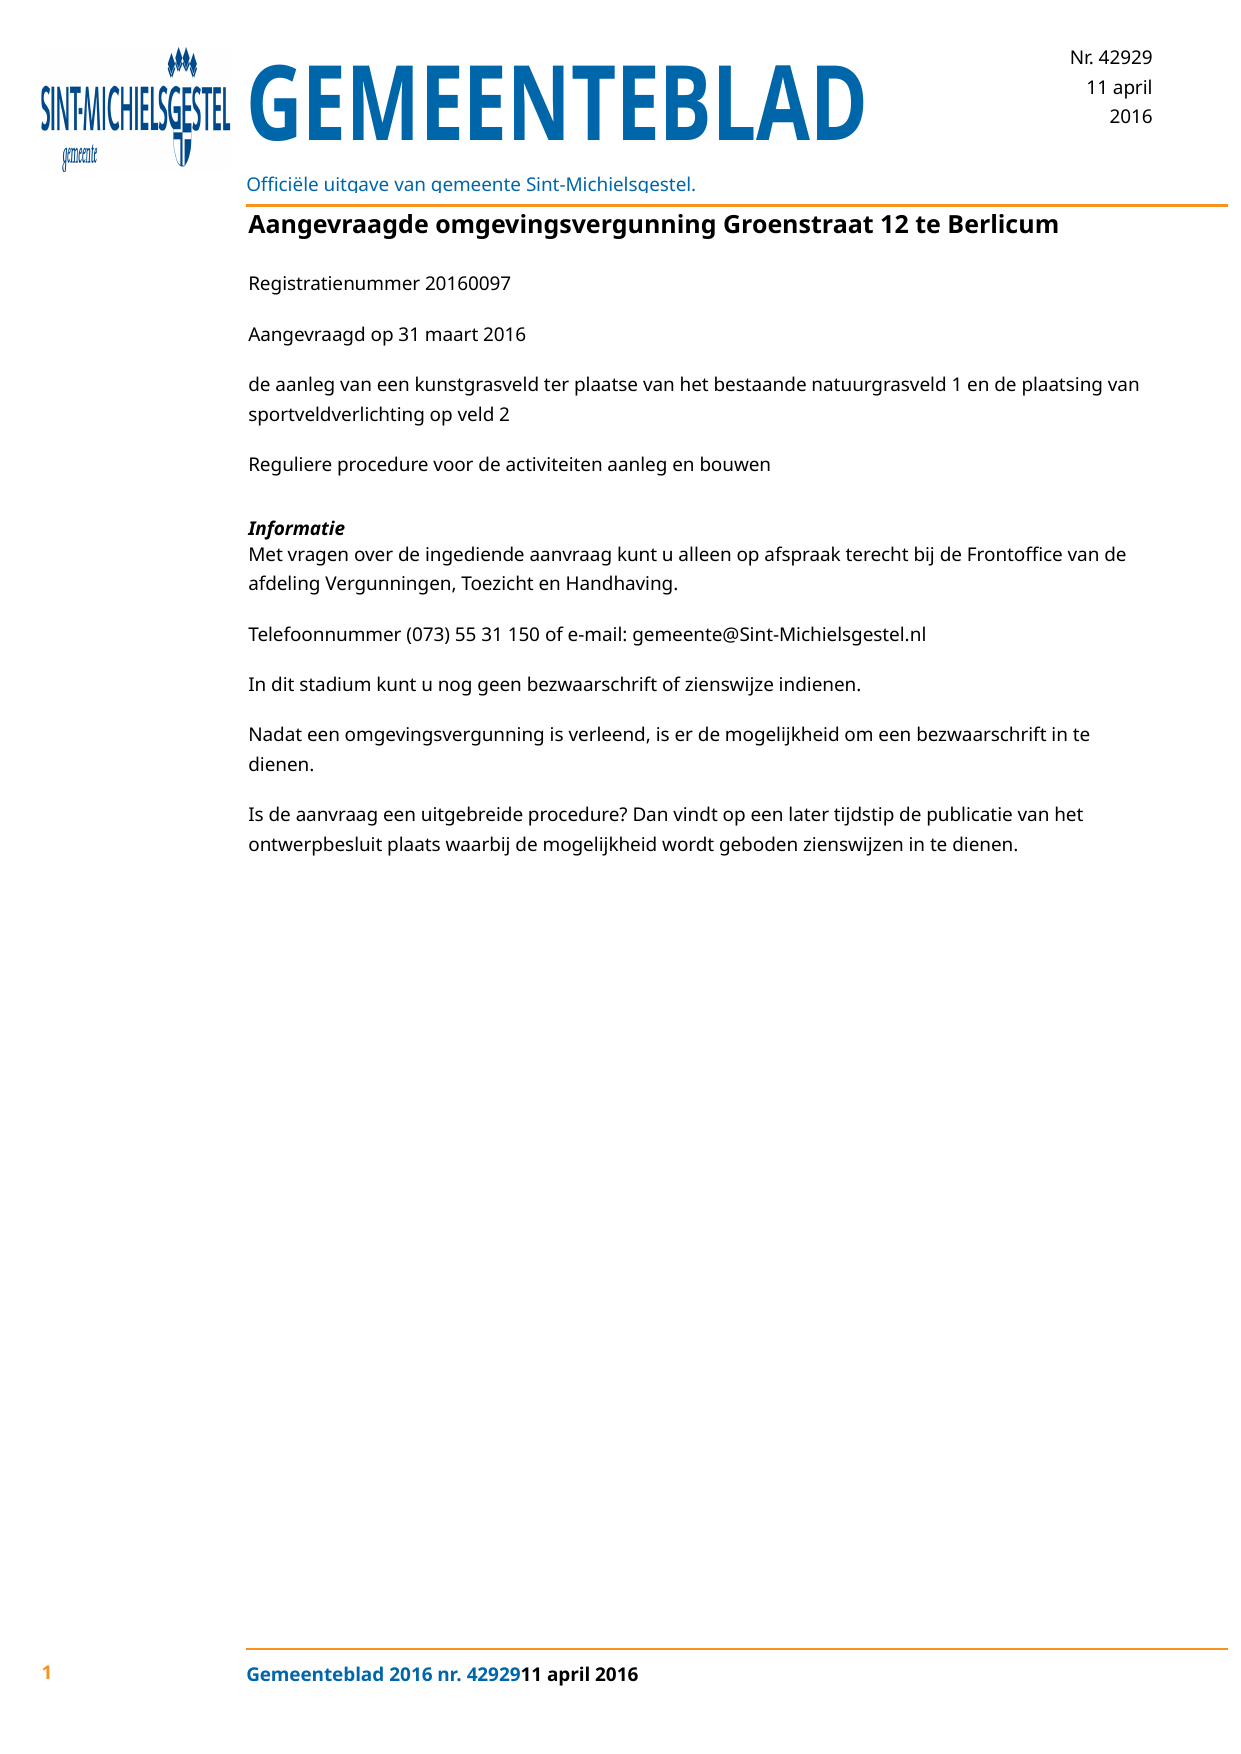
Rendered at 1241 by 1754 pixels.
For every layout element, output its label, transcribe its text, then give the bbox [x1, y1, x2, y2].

text Aangevraagde omgevingsvergunning Groenstraat 12 te Berlicum [248, 207, 1152, 241]
text Telefoonnummer (073) 55 31 150 of e-mail: gemeente@Sint-Michielsgestel.nl [248, 621, 1152, 647]
text Aangevraagd op 31 maart 2016 [248, 321, 1152, 346]
text In dit stadium kunt u nog geen bezwaarschrift of zienswijze indienen. [248, 671, 1152, 697]
text Met vragen over de ingediende aanvraag kunt u alleen op afspraak terecht bij de Frontoffice van de afdeling Vergunningen, Toezicht en Handhaving. [248, 541, 1152, 596]
picture [41, 47, 231, 172]
text de aanleg van een kunstgrasveld ter plaatse van het bestaande natuurgrasveld 1 en de plaatsing van sportveldverlichting op veld 2 [248, 371, 1152, 426]
text Informatie [248, 515, 1152, 541]
text Reguliere procedure voor de activiteiten aanleg en bouwen [248, 451, 1152, 477]
text Nadat een omgevingsvergunning is verleend, is er de mogelijkheid om een bezwaarschrift in te dienen. [248, 722, 1152, 777]
text Is de aanvraag een uitgebreide procedure? Dan vindt op een later tijdstip de publicatie van het ontwerpbesluit plaats waarbij de mogelijkheid wordt geboden zienswijzen in te dienen. [248, 802, 1152, 857]
text Registratienummer 20160097 [248, 270, 1152, 296]
